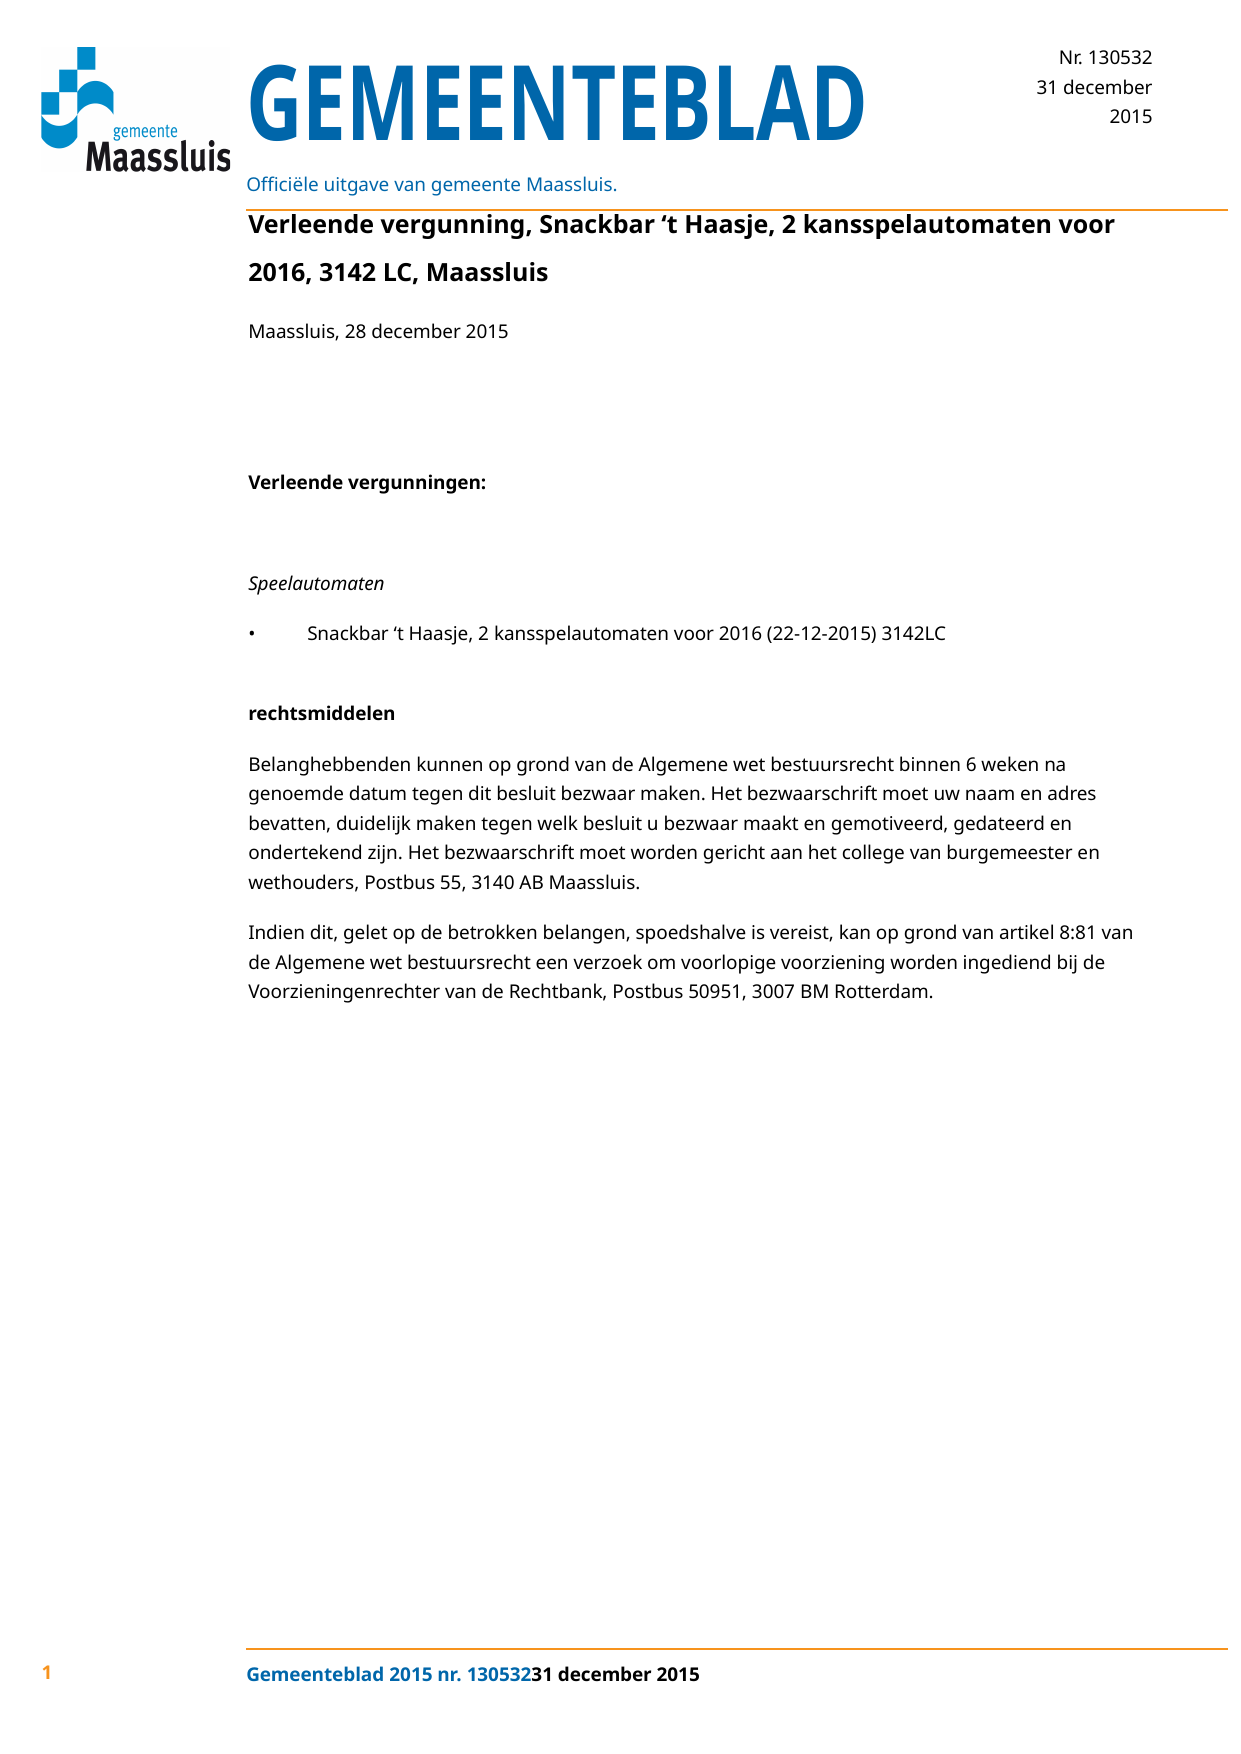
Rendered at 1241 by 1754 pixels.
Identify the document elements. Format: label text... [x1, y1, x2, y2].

picture [41, 47, 77, 92]
text rechtsmiddelen [248, 700, 1152, 726]
text Maassluis, 28 december 2015 [248, 318, 1152, 344]
text Indien dit, gelet op de betrokken belangen, spoedshalve is vereist, kan op grond van artikel 8:81 van de Algemene wet bestuursrecht een verzoek om voorlopige voorziening worden ingediend bij de Voorzieningenrechter van de Rechtbank, Postbus 50951, 3007 BM Rotterdam. [248, 919, 1152, 1004]
text Speelautomaten [248, 570, 1152, 596]
list Snackbar ‘t Haasje, 2 kansspelautomaten voor 2016 (22-12-2015) 3142LC [248, 620, 1152, 646]
text Verleende vergunning, Snackbar ‘t Haasje, 2 kansspelautomaten voor 2016, 3142 LC, Maassluis [248, 211, 1152, 288]
text Verleende vergunningen: [248, 469, 1152, 495]
picture [41, 47, 231, 172]
text Belanghebbenden kunnen op grond van de Algemene wet bestuursrecht binnen 6 weken na genoemde datum tegen dit besluit bezwaar maken. Het bezwaarschrift moet uw naam en adres bevatten, duidelijk maken tegen welk besluit u bezwaar maakt en gemotiveerd, gedateerd en ondertekend zijn. Het bezwaarschrift moet worden gericht aan het college van burgemeester en wethouders, Postbus 55, 3140 AB Maassluis. [248, 751, 1152, 895]
